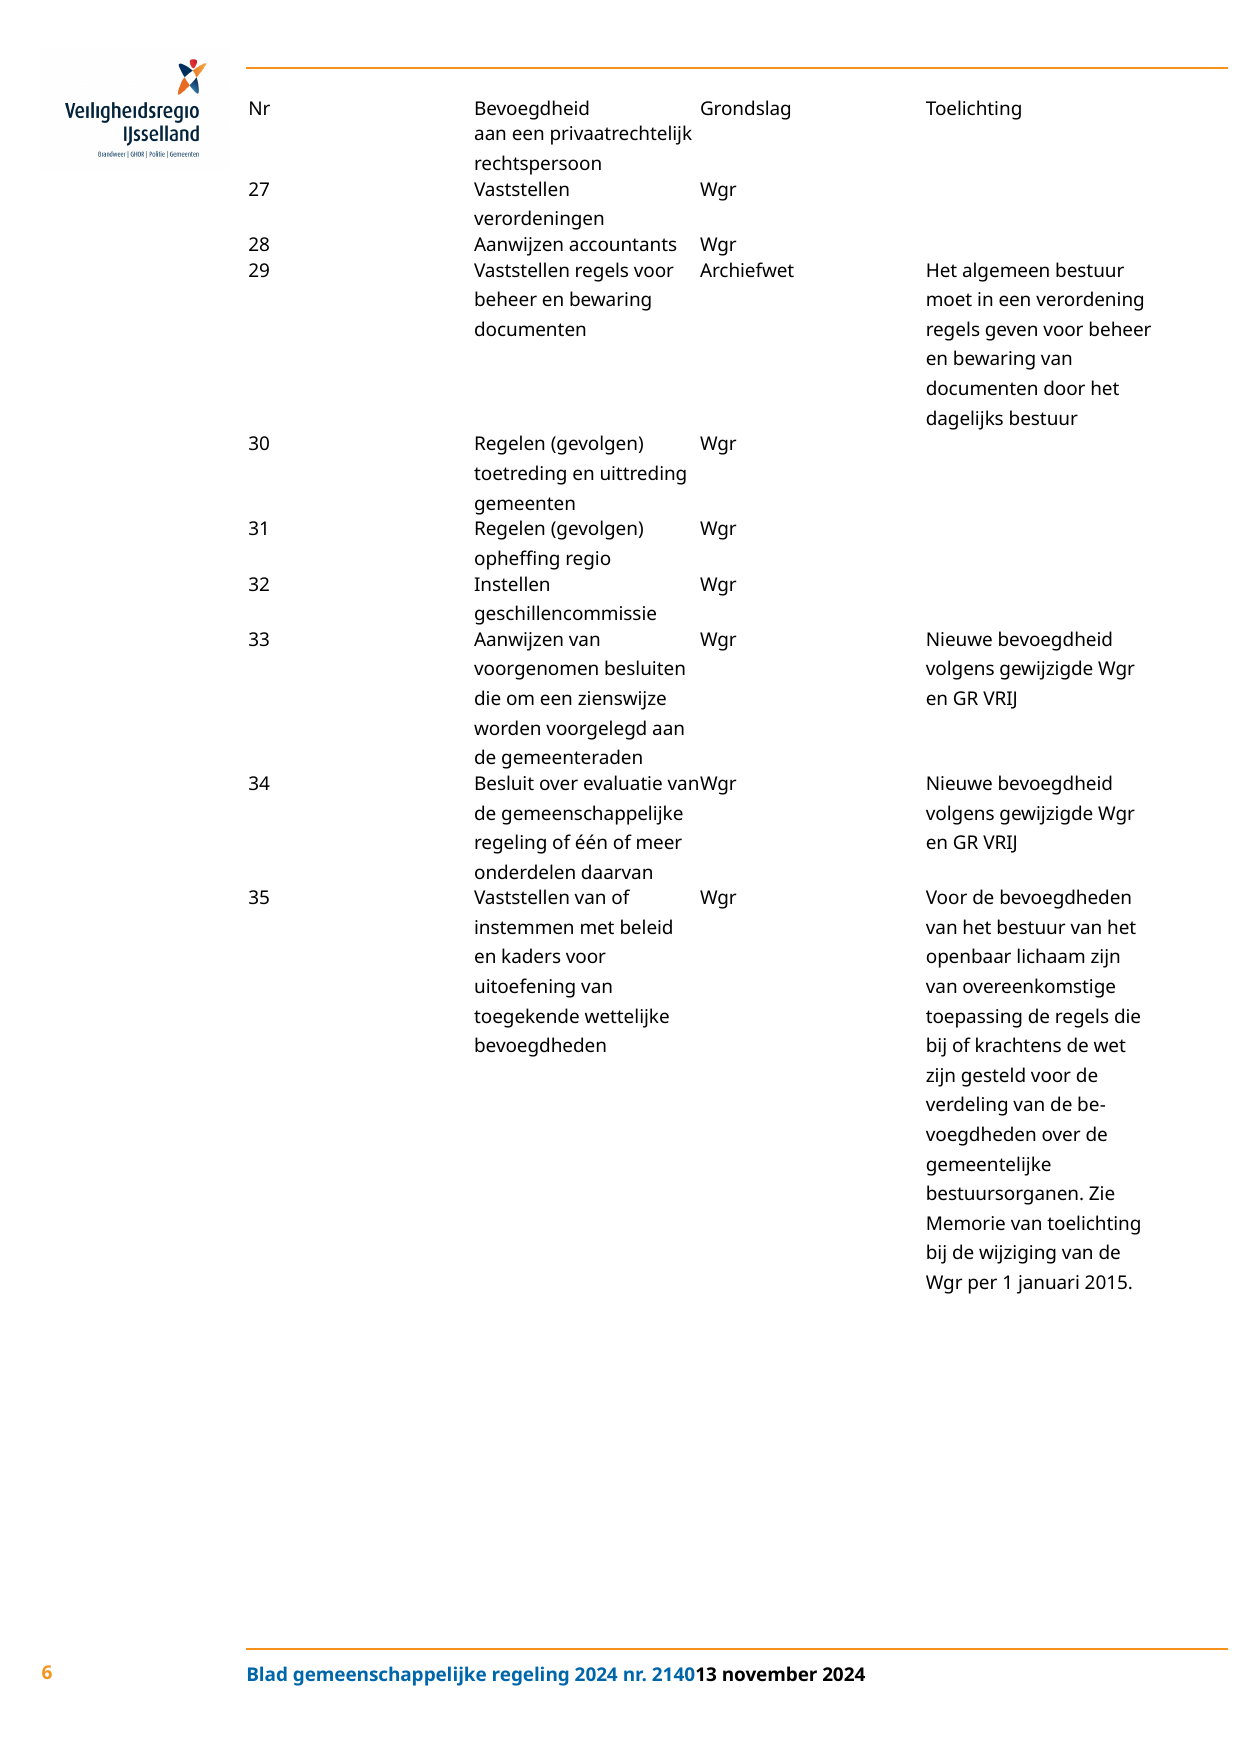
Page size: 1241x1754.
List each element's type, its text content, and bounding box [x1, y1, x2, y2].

table_cell [926, 515, 1152, 571]
table_cell Voor de bevoegdheden van het bestuur van het openbaar lichaam zijn van overeenkomstige toepassing de regels die bij of krachtens de wet zijn gesteld voor de verdeling van de be­voegd­heden over de gemeen­telijke bestuursorganen. Zie Memorie van toelichting bij de wijziging van de Wgr per 1 januari 2015. [926, 885, 1152, 1295]
table_cell [926, 121, 1152, 176]
table_header Toelichting [926, 95, 1152, 121]
table_cell Besluit over evaluatie van de gemeenschappelijke regeling of één of meer onderdelen daarvan [474, 770, 700, 884]
table_cell [248, 121, 474, 176]
table_cell Wgr [700, 770, 926, 884]
table_cell Aanwijzen van voorgenomen besluiten die om een zienswijze worden voorgelegd aan de gemeenteraden [474, 626, 700, 770]
table_header Nr [248, 95, 474, 121]
table_cell 35 [248, 885, 474, 1295]
table_cell Vaststellen regels voor beheer en bewaring documenten [474, 257, 700, 431]
table_cell Wgr [700, 571, 926, 626]
table_cell [926, 1295, 1152, 1321]
table_cell Instellen geschillencommissie [474, 571, 700, 626]
table_cell Wgr [700, 515, 926, 571]
table_cell 27 [248, 176, 474, 231]
table_cell 31 [248, 515, 474, 571]
table_cell Vaststellen verordeningen [474, 176, 700, 231]
table_cell aan een privaatrechtelijk rechtspersoon [474, 121, 700, 176]
table_cell [474, 1295, 700, 1321]
table_cell [700, 121, 926, 176]
table_cell Het algemeen bestuur moet in een verordening regels geven voor be­heer en bewaring van documenten door het dagelijks bestuur [926, 257, 1152, 431]
picture [41, 47, 231, 172]
table_cell Wgr [700, 176, 926, 231]
table_cell Nieuwe bevoegdheid volgens gewijzigde Wgr en GR VRIJ [926, 770, 1152, 884]
table_cell 28 [248, 231, 474, 257]
table_header Grondslag [700, 95, 926, 121]
table_cell 30 [248, 431, 474, 515]
table_cell [926, 231, 1152, 257]
table_header Bevoegdheid [474, 95, 700, 121]
table_cell Nieuwe bevoegdheid volgens gewijzigde Wgr en GR VRIJ [926, 626, 1152, 770]
table_cell Wgr [700, 885, 926, 1295]
table_cell Regelen (gevolgen) toetreding en uittreding gemeenten [474, 431, 700, 515]
table_cell 32 [248, 571, 474, 626]
table_cell 29 [248, 257, 474, 431]
table_cell [926, 431, 1152, 515]
table_cell Vaststellen van of instemmen met beleid en kaders voor uitoefening van toegekende wettelijke bevoegdheden [474, 885, 700, 1295]
table_cell 34 [248, 770, 474, 884]
table_cell Wgr [700, 231, 926, 257]
table_cell Wgr [700, 431, 926, 515]
table_cell Wgr [700, 626, 926, 770]
table_cell 33 [248, 626, 474, 770]
table_cell [700, 1295, 926, 1321]
table_cell [248, 1295, 474, 1321]
table_cell Archiefwet [700, 257, 926, 431]
table_cell [926, 571, 1152, 626]
table_cell Aanwijzen accountants [474, 231, 700, 257]
table_cell [926, 176, 1152, 231]
table_cell Regelen (gevolgen) opheffing regio [474, 515, 700, 571]
